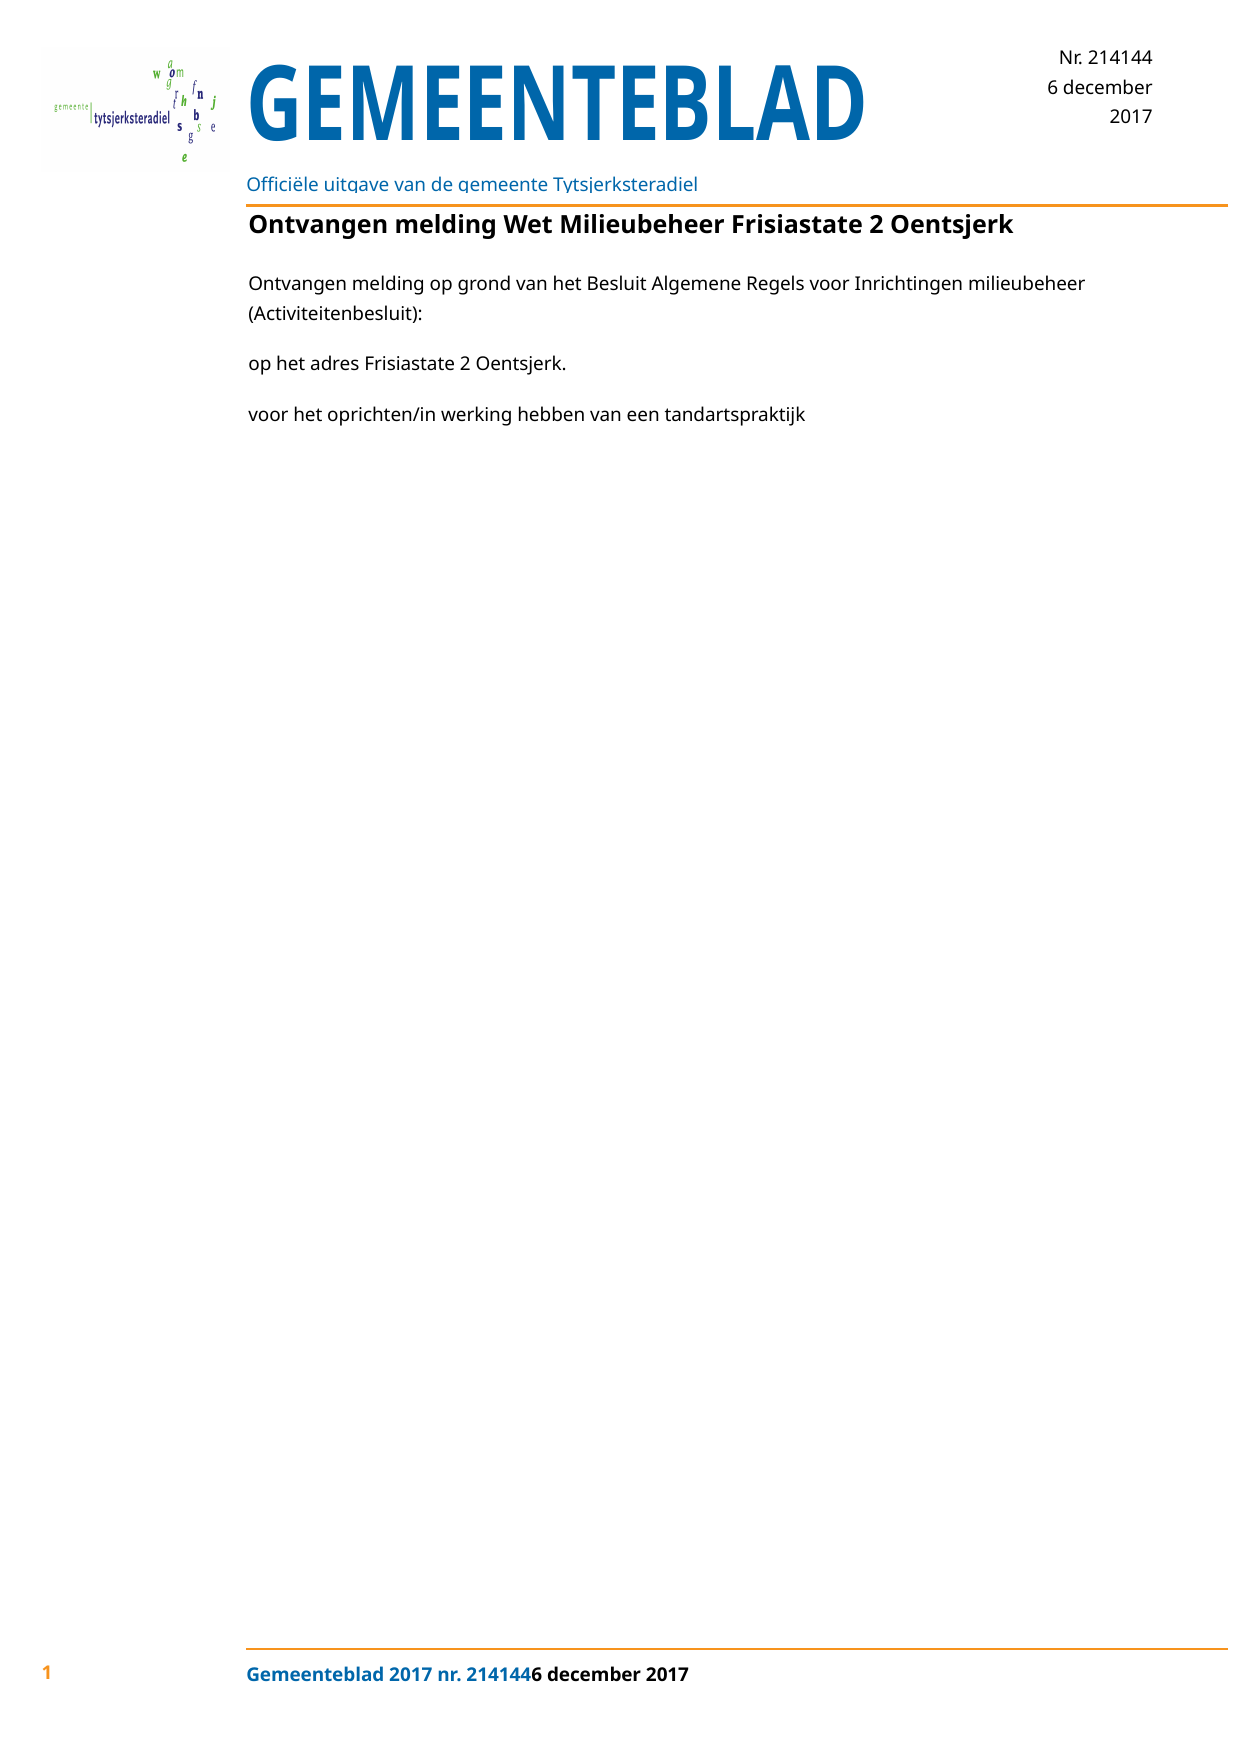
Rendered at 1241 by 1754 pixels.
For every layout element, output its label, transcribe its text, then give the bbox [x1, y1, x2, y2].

text Ontvangen melding Wet Milieubeheer Frisiastate 2 Oentsjerk [248, 207, 1152, 241]
text op het adres Frisiastate 2 Oentsjerk. [248, 350, 1152, 376]
text voor het oprichten/in werking hebben van een tandartspraktijk [248, 401, 1152, 426]
picture [41, 47, 231, 172]
text Ontvangen melding op grond van het Besluit Algemene Regels voor Inrichtingen milieubeheer (Activiteitenbesluit): [248, 270, 1152, 326]
